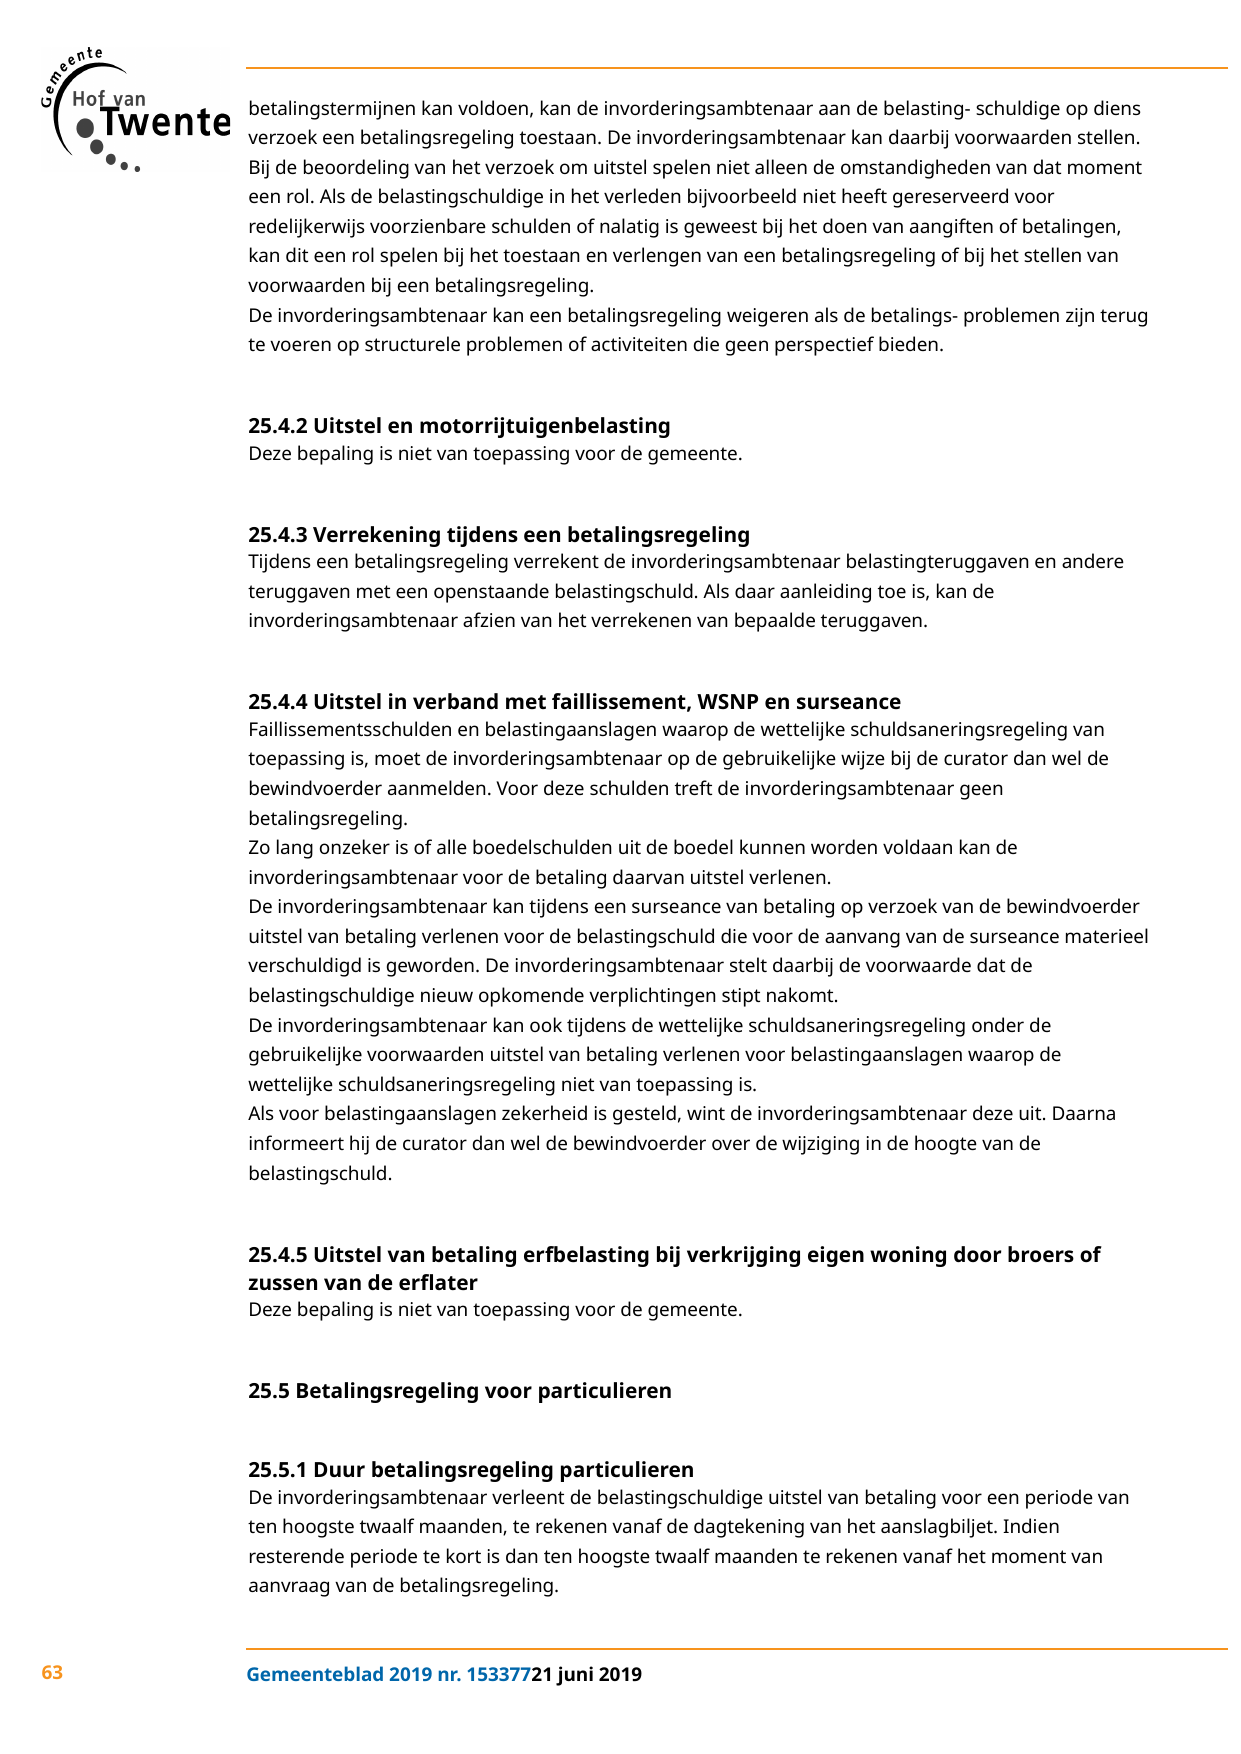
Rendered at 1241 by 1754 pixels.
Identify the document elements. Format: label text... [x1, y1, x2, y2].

text Faillissementsschulden en belastingaanslagen waarop de wettelijke schuldsaneringsregeling van toepassing is, moet de invorderingsambtenaar op de gebruikelijke wijze bij de curator dan wel de bewindvoerder aanmelden. Voor deze schulden treft de invorderingsambtenaar geen betalingsregeling. [248, 716, 1152, 830]
text 25.4.4 Uitstel in verband met faillissement, WSNP en surseance [248, 687, 1152, 716]
text 25.5 Betalingsregeling voor particulieren [248, 1377, 1152, 1405]
text 25.4.5 Uitstel van betaling erfbelasting bij verkrijging eigen woning door broers of zussen van de erflater [248, 1240, 1152, 1297]
text De invorderingsambtenaar kan een betalingsregeling weigeren als de betalings- problemen zijn terug te voeren op structurele problemen of activiteiten die geen perspectief bieden. [248, 302, 1152, 357]
picture [41, 47, 231, 172]
text Zo lang onzeker is of alle boedelschulden uit de boedel kunnen worden voldaan kan de invorderingsambtenaar voor de betaling daarvan uitstel verlenen. [248, 834, 1152, 889]
text 25.5.1 Duur betalingsregeling particulieren [248, 1455, 1152, 1484]
text De invorderingsambtenaar kan tijdens een surseance van betaling op verzoek van de bewindvoerder uitstel van betaling verlenen voor de belastingschuld die voor de aanvang van de surseance materieel verschuldigd is geworden. De invorderingsambtenaar stelt daarbij de voorwaarde dat de belastingschuldige nieuw opkomende verplichtingen stipt nakomt. [248, 893, 1152, 1008]
text Als voor belastingaanslagen zekerheid is gesteld, wint de invorderingsambtenaar deze uit. Daarna informeert hij de curator dan wel de bewindvoerder over de wijziging in de hoogte van de belastingschuld. [248, 1101, 1152, 1185]
text De invorderingsambtenaar verleent de belastingschuldige uitstel van betaling voor een periode van ten hoogste twaalf maanden, te rekenen vanaf de dagtekening van het aanslagbiljet. Indien resterende periode te kort is dan ten hoogste twaalf maanden te rekenen vanaf het moment van aanvraag van de betalingsregeling. [248, 1484, 1152, 1598]
text 25.4.3 Verrekening tijdens een betalingsregeling [248, 520, 1152, 548]
text Bij de beoordeling van het verzoek om uitstel spelen niet alleen de omstandigheden van dat moment een rol. Als de belastingschuldige in het verleden bijvoorbeeld niet heeft gereserveerd voor redelijkerwijs voorzienbare schulden of nalatig is geweest bij het doen van aangiften of betalingen, kan dit een rol spelen bij het toestaan en verlengen van een betalingsregeling of bij het stellen van voorwaarden bij een betalingsregeling. [248, 154, 1152, 298]
text 25.4.2 Uitstel en motorrijtuigenbelasting [248, 411, 1152, 440]
text Deze bepaling is niet van toepassing voor de gemeente. [248, 1297, 1152, 1322]
text De invorderingsambtenaar kan ook tijdens de wettelijke schuldsaneringsregeling onder de gebruikelijke voorwaarden uitstel van betaling verlenen voor belastingaanslagen waarop de wettelijke schuldsaneringsregeling niet van toepassing is. [248, 1012, 1152, 1097]
text Tijdens een betalingsregeling verrekent de invorderingsambtenaar belastingteruggaven en andere teruggaven met een openstaande belastingschuld. Als daar aanleiding toe is, kan de invorderingsambtenaar afzien van het verrekenen van bepaalde teruggaven. [248, 548, 1152, 633]
text Deze bepaling is niet van toepassing voor de gemeente. [248, 440, 1152, 466]
text betalingstermijnen kan voldoen, kan de invorderingsambtenaar aan de belasting- schuldige op diens verzoek een betalingsregeling toestaan. De invorderingsambtenaar kan daarbij voorwaarden stellen. [248, 95, 1152, 150]
